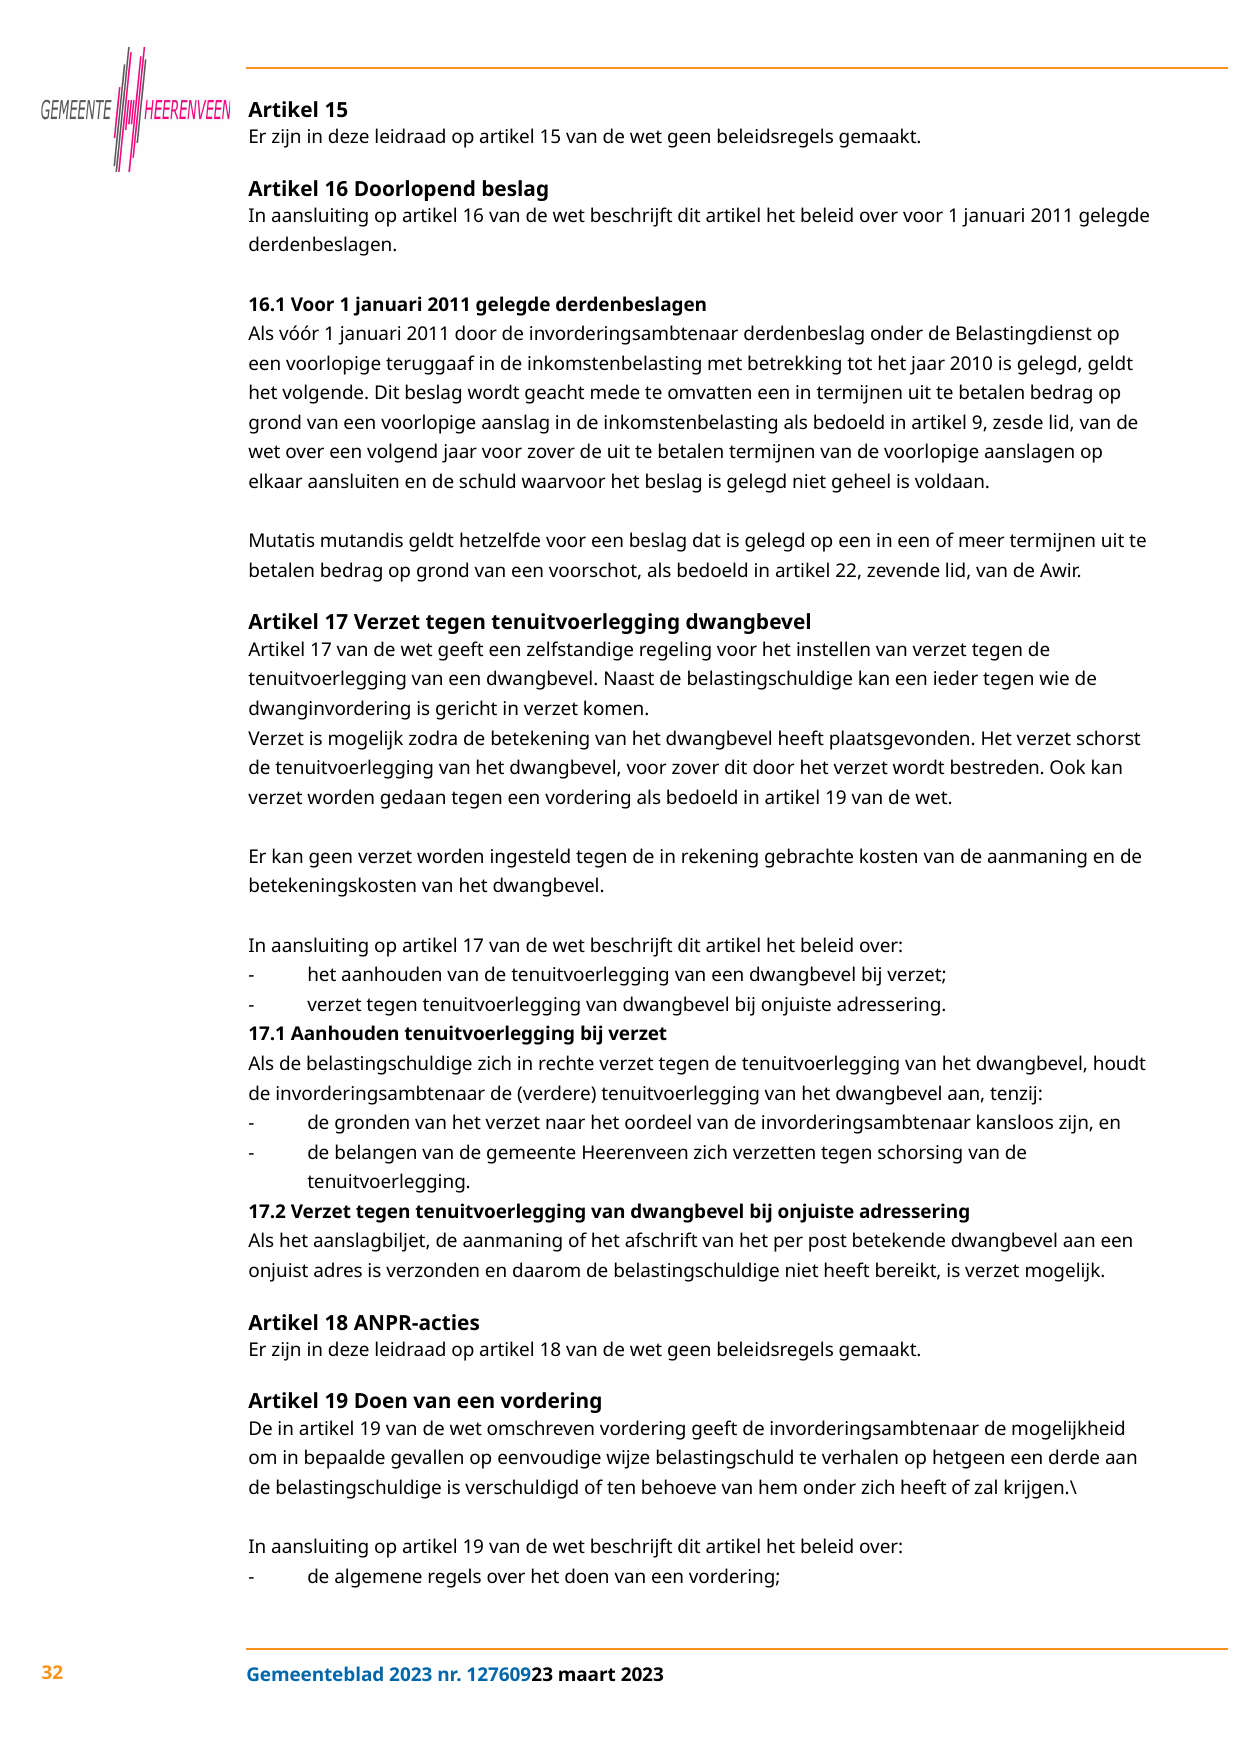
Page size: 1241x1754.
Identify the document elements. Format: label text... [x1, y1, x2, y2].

text 16.1 Voor 1 januari 2011 gelegde derdenbeslagen [248, 291, 1152, 317]
list het aanhouden van de tenuitvoerlegging van een dwangbevel bij verzet; [248, 961, 1152, 987]
text Als de belastingschuldige zich in rechte verzet tegen de tenuitvoerlegging van het dwangbevel, houdt de invorderingsambtenaar de (verdere) tenuitvoerlegging van het dwangbevel aan, tenzij: [248, 1050, 1152, 1105]
list verzet tegen tenuitvoerlegging van dwangbevel bij onjuiste adressering. [248, 991, 1152, 1017]
text 17.2 Verzet tegen tenuitvoerlegging van dwangbevel bij onjuiste adressering [248, 1198, 1152, 1224]
text Mutatis mutandis geldt hetzelfde voor een beslag dat is gelegd op een in een of meer termijnen uit te betalen bedrag op grond van een voorschot, als bedoeld in artikel 22, zevende lid, van de Awir. [248, 527, 1152, 583]
text Artikel 16 Doorlopend beslag [248, 174, 1152, 202]
text Er kan geen verzet worden ingesteld tegen de in rekening gebrachte kosten van de aanmaning en de betekeningskosten van het dwangbevel. [248, 843, 1152, 898]
text Artikel 17 Verzet tegen tenuitvoerlegging dwangbevel [248, 607, 1152, 636]
text Als het aanslagbiljet, de aanmaning of het afschrift van het per post betekende dwangbevel aan een onjuist adres is verzonden en daarom de belastingschuldige niet heeft bereikt, is verzet mogelijk. [248, 1228, 1152, 1283]
list de belangen van de gemeente Heerenveen zich verzetten tegen schorsing van de tenuitvoerlegging. [248, 1139, 1152, 1194]
text Als vóór 1 januari 2011 door de invorderingsambtenaar derdenbeslag onder de Belastingdienst op een voorlopige teruggaaf in de inkomstenbelasting met betrekking tot het jaar 2010 is gelegd, geldt het volgende. Dit beslag wordt geacht mede te omvatten een in termijnen uit te betalen bedrag op grond van een voorlopige aanslag in de inkomstenbelasting als bedoeld in artikel 9, zesde lid, van de wet over een volgend jaar voor zover de uit te betalen termijnen van de voorlopige aanslagen op elkaar aansluiten en de schuld waarvoor het beslag is gelegd niet geheel is voldaan. [248, 320, 1152, 494]
list de gronden van het verzet naar het oordeel van de invorderingsambtenaar kansloos zijn, en [248, 1109, 1152, 1135]
text De in artikel 19 van de wet omschreven vordering geeft de invorderingsambtenaar de mogelijkheid om in bepaalde gevallen op eenvoudige wijze belastingschuld te verhalen op hetgeen een derde aan de belastingschuldige is verschuldigd of ten behoeve van hem onder zich heeft of zal krijgen.\ [248, 1415, 1152, 1500]
text 17.1 Aanhouden tenuitvoerlegging bij verzet [248, 1021, 1152, 1046]
list de algemene regels over het doen van een vordering; [248, 1563, 1152, 1588]
text Artikel 18 ANPR-acties [248, 1308, 1152, 1336]
text In aansluiting op artikel 17 van de wet beschrijft dit artikel het beleid over: [248, 932, 1152, 957]
text Artikel 19 Doen van een vordering [248, 1386, 1152, 1415]
text Verzet is mogelijk zodra de betekening van het dwangbevel heeft plaatsgevonden. Het verzet schorst de tenuitvoerlegging van het dwangbevel, voor zover dit door het verzet wordt bestreden. Ook kan verzet worden gedaan tegen een vordering als bedoeld in artikel 19 van de wet. [248, 725, 1152, 809]
text Er zijn in deze leidraad op artikel 18 van de wet geen beleidsregels gemaakt. [248, 1336, 1152, 1362]
text In aansluiting op artikel 16 van de wet beschrijft dit artikel het beleid over voor 1 januari 2011 gelegde derdenbeslagen. [248, 202, 1152, 257]
text Artikel 15 [248, 95, 1152, 123]
picture [41, 47, 231, 172]
text Artikel 17 van de wet geeft een zelfstandige regeling voor het instellen van verzet tegen de tenuitvoerlegging van een dwangbevel. Naast de belastingschuldige kan een ieder tegen wie de dwanginvordering is gericht in verzet komen. [248, 636, 1152, 721]
text Er zijn in deze leidraad op artikel 15 van de wet geen beleidsregels gemaakt. [248, 123, 1152, 149]
text In aansluiting op artikel 19 van de wet beschrijft dit artikel het beleid over: [248, 1533, 1152, 1559]
